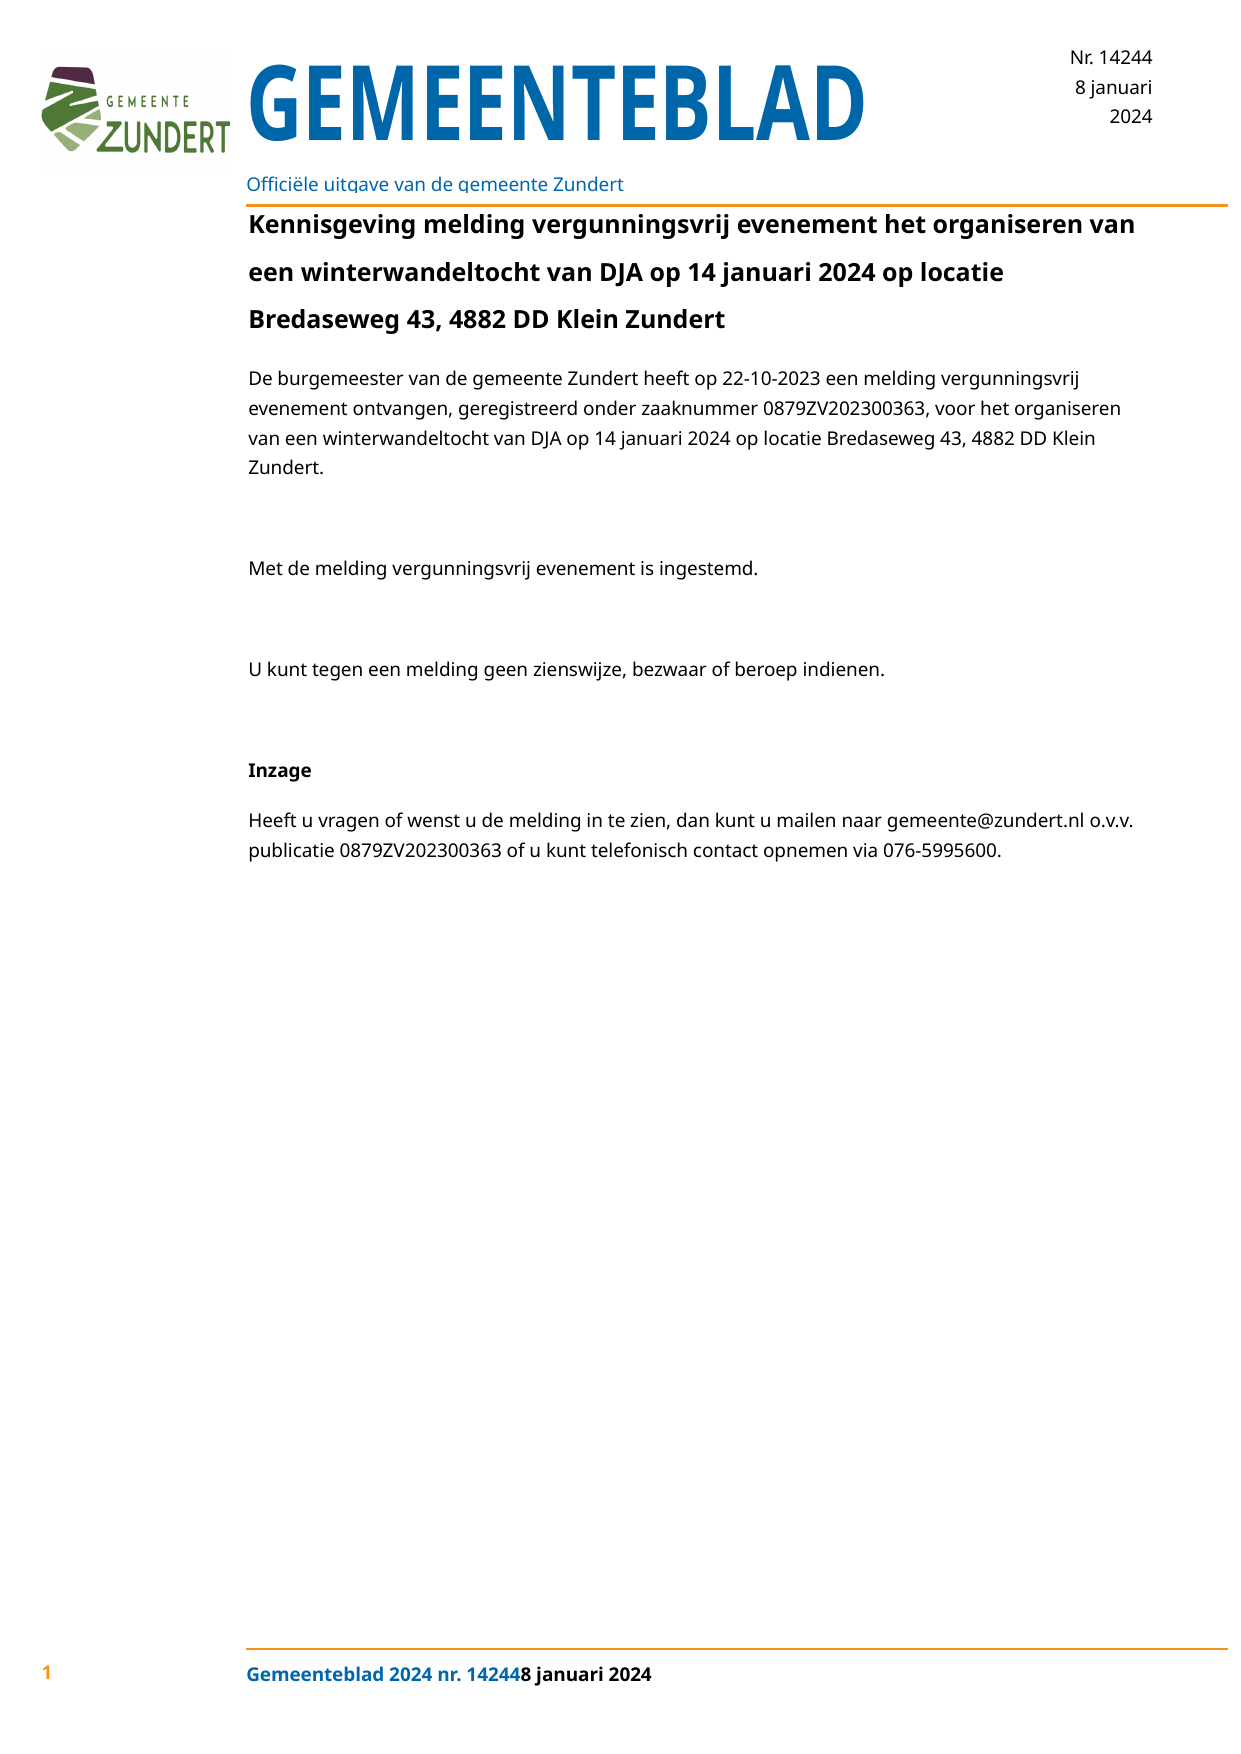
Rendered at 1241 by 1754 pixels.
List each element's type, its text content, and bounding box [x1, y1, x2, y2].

text U kunt tegen een melding geen zienswijze, bezwaar of beroep indienen. [248, 656, 1152, 682]
text Heeft u vragen of wenst u de melding in te zien, dan kunt u mailen naar gemeente@zundert.nl o.v.v. publicatie 0879ZV202300363 of u kunt telefonisch contact opnemen via 076-5995600. [248, 807, 1152, 862]
picture [41, 47, 231, 172]
text Met de melding vergunningsvrij evenement is ingestemd. [248, 555, 1152, 581]
text Kennisgeving melding vergunningsvrij evenement het organiseren van een winterwandeltocht van DJA op 14 januari 2024 op locatie Bredaseweg 43, 4882 DD Klein Zundert [248, 207, 1152, 336]
text Inzage [248, 757, 1152, 782]
text De burgemeester van de gemeente Zundert heeft op 22-10-2023 een melding vergunningsvrij evenement ontvangen, geregistreerd onder zaaknummer 0879ZV202300363, voor het organiseren van een winterwandeltocht van DJA op 14 januari 2024 op locatie Bredaseweg 43, 4882 DD Klein Zundert. [248, 366, 1152, 480]
